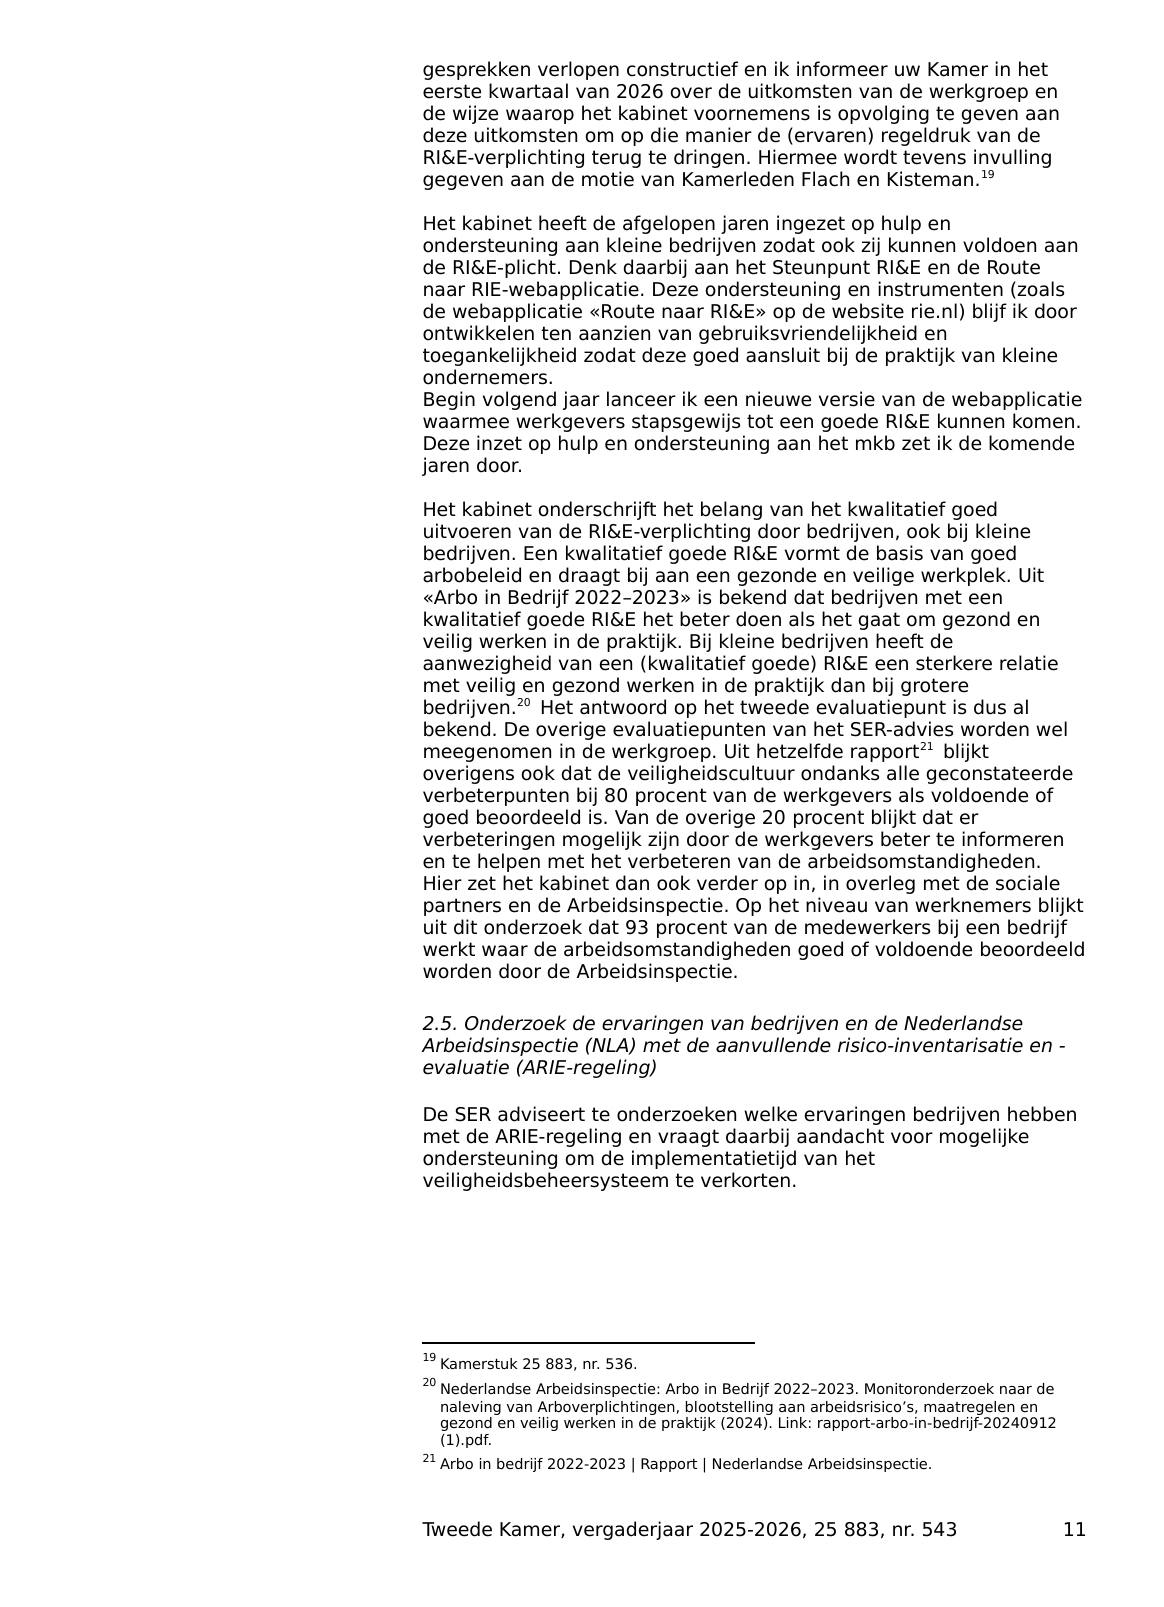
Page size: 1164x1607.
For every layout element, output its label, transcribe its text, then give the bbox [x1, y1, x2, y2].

text Arbo in bedrijf 2022-2023 | Rapport | Nederlandse Arbeidsinspectie. [422, 1452, 1087, 1474]
text Nederlandse Arbeidsinspectie: Arbo in Bedrijf 2022–2023. Monitoronderzoek naar de naleving van Arboverplichtingen, blootstelling aan arbeidsrisico’s, maatregelen en gezond en veilig werken in de praktijk (2024). Link: rapport-arbo-in-bedrijf-20240912 (1).pdf. [422, 1377, 1087, 1449]
text Begin volgend jaar lanceer ik een nieuwe versie van de webapplicatie waarmee werkgevers stapsgewijs tot een goede RI&E kunnen komen. Deze inzet op hulp en ondersteuning aan het mkb zet ik de komende jaren door. [422, 389, 1087, 477]
text Kamerstuk 25 883, nr. 536. [422, 1352, 1087, 1374]
text Het kabinet heeft de afgelopen jaren ingezet op hulp en ondersteuning aan kleine bedrijven zodat ook zij kunnen voldoen aan de RI&E-plicht. Denk daarbij aan het Steunpunt RI&E en de Route naar RIE-webapplicatie. Deze ondersteuning en instrumenten (zoals de webapplicatie «Route naar RI&E» op de website rie.nl) blijf ik door ontwikkelen ten aanzien van gebruiksvriendelijkheid en toegankelijkheid zodat deze goed aansluit bij de praktijk van kleine ondernemers. [422, 213, 1087, 389]
text gesprekken verlopen constructief en ik informeer uw Kamer in het eerste kwartaal van 2026 over de uitkomsten van de werkgroep en de wijze waarop het kabinet voornemens is opvolging te geven aan deze uitkomsten om op die manier de (ervaren) regeldruk van de RI&E-verplichting terug te dringen. Hiermee wordt tevens invulling gegeven aan de motie van Kamerleden Flach en Kisteman. [422, 59, 1087, 191]
text Het kabinet onderschrijft het belang van het kwalitatief goed uitvoeren van de RI&E-verplichting door bedrijven, ook bij kleine bedrijven. Een kwalitatief goede RI&E vormt de basis van goed arbobeleid en draagt bij aan een gezonde en veilige werkplek. Uit «Arbo in Bedrijf 2022–2023» is bekend dat bedrijven met een kwalitatief goede RI&E het beter doen als het gaat om gezond en veilig werken in de praktijk. Bij kleine bedrijven heeft de aanwezigheid van een (kwalitatief goede) RI&E een sterkere relatie met veilig en gezond werken in de praktijk dan bij grotere bedrijven. Het antwoord op het tweede evaluatiepunt is dus al bekend. De overige evaluatiepunten van het SER-advies worden wel meegenomen in de werkgroep. Uit hetzelfde rapport blijkt overigens ook dat de veiligheidscultuur ondanks alle geconstateerde verbeterpunten bij 80 procent van de werkgevers als voldoende of goed beoordeeld is. Van de overige 20 procent blijkt dat er verbeteringen mogelijk zijn door de werkgevers beter te informeren en te helpen met het verbeteren van de arbeidsomstandigheden. Hier zet het kabinet dan ook verder op in, in overleg met de sociale partners en de Arbeidsinspectie. Op het niveau van werknemers blijkt uit dit onderzoek dat 93 procent van de medewerkers bij een bedrijf werkt waar de arbeidsomstandigheden goed of voldoende beoordeeld worden door de Arbeidsinspectie. [422, 499, 1087, 983]
subtitle 2.5. Onderzoek de ervaringen van bedrijven en de Nederlandse Arbeidsinspectie (NLA) met de aanvullende risico-inventarisatie en -evaluatie (ARIE-regeling) [422, 1013, 1087, 1078]
text De SER adviseert te onderzoeken welke ervaringen bedrijven hebben met de ARIE-regeling en vraagt daarbij aandacht voor mogelijke ondersteuning om de implementatietijd van het veiligheidsbeheersysteem te verkorten. [422, 1103, 1087, 1191]
